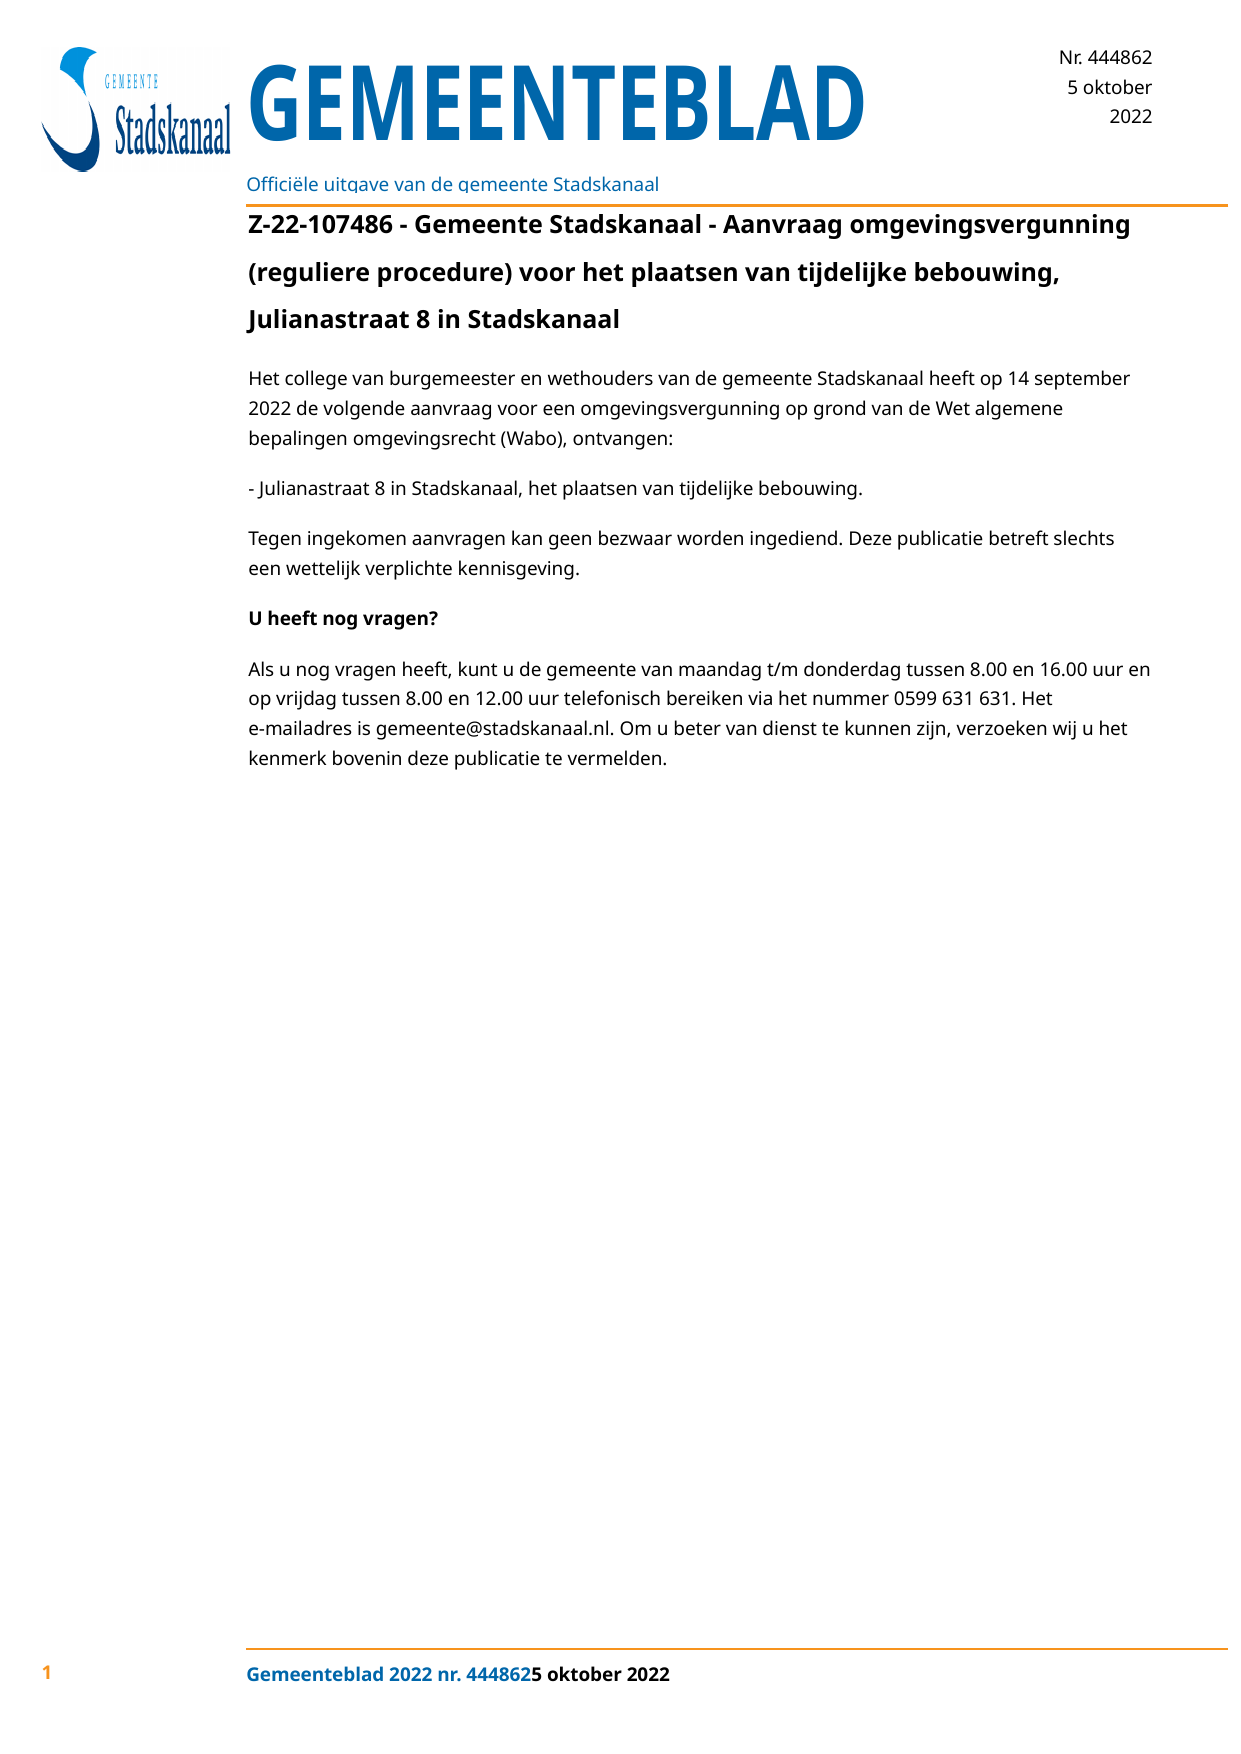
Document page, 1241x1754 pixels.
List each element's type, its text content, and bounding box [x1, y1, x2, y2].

text - Julianastraat 8 in Stadskanaal, het plaatsen van tijdelijke bebouwing. [248, 475, 1152, 501]
text Als u nog vragen heeft, kunt u de gemeente van maandag t/m donderdag tussen 8.00 en 16.00 uur en op vrijdag tussen 8.00 en 12.00 uur telefonisch bereiken via het nummer 0599 631 631. Het e‑mailadres is gemeente@stadskanaal.nl. Om u beter van dienst te kunnen zijn, verzoeken wij u het kenmerk bovenin deze publicatie te vermelden. [248, 656, 1152, 770]
text U heeft nog vragen? [248, 606, 1152, 631]
picture [41, 47, 231, 172]
text Z-22-107486 - Gemeente Stadskanaal - Aanvraag omgevingsvergunning (reguliere procedure) voor het plaatsen van tijdelijke bebouwing, Julianastraat 8 in Stadskanaal [248, 207, 1152, 336]
text Tegen ingekomen aanvragen kan geen bezwaar worden ingediend. Deze publicatie betreft slechts een wettelijk verplichte kennisgeving. [248, 526, 1152, 581]
text Het college van burgemeester en wethouders van de gemeente Stadskanaal heeft op 14 september 2022 de volgende aanvraag voor een omgevingsvergunning op grond van de Wet algemene bepalingen omgevingsrecht (Wabo), ontvangen: [248, 366, 1152, 450]
